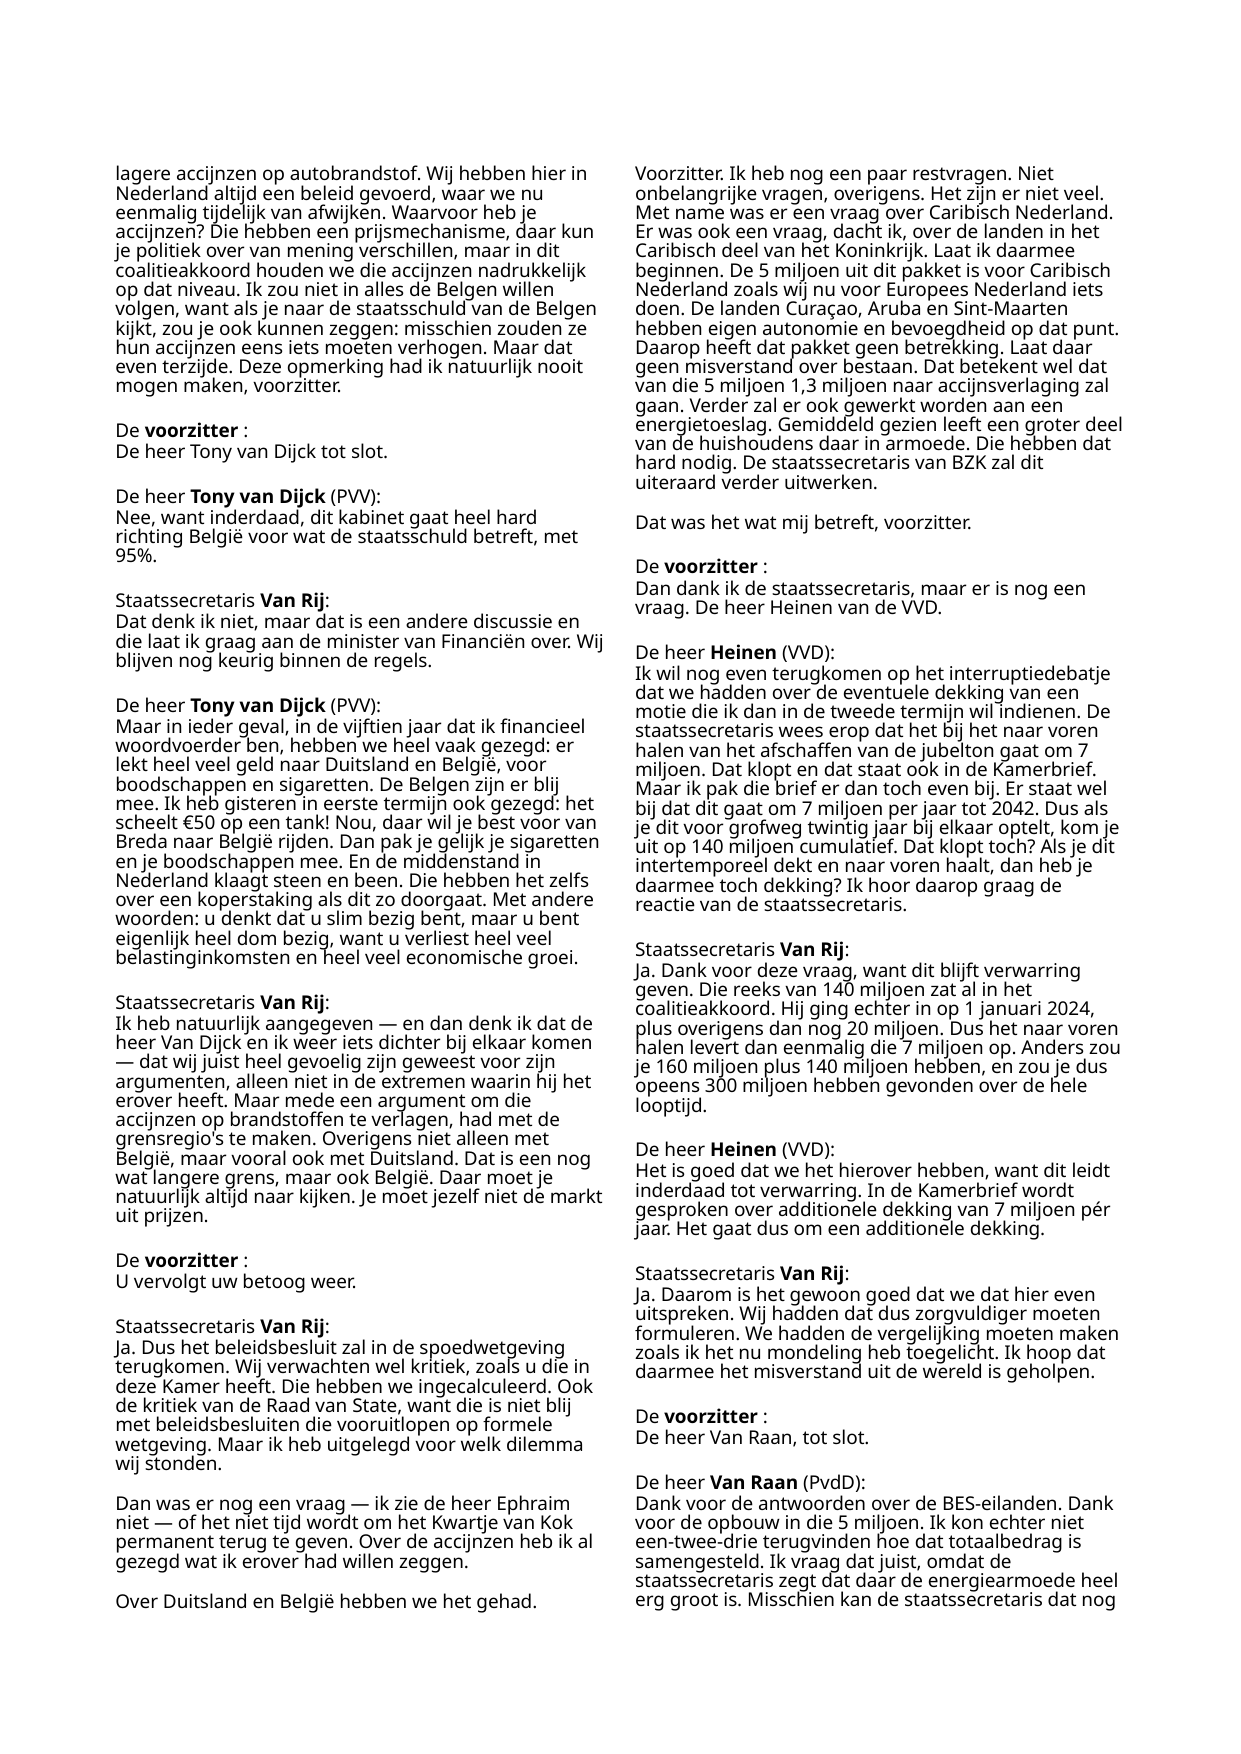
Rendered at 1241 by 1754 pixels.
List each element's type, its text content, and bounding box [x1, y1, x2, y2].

text Dan was er nog een vraag — ik zie de heer Ephraim niet — of het niet tijd wordt om het Kwartje van Kok permanent terug te geven. Over de accijnzen heb ik al gezegd wat ik erover had willen zeggen. [115, 1495, 605, 1572]
text Dat was het wat mij betreft, voorzitter. [635, 514, 1125, 533]
text Over Duitsland en België hebben we het gehad. [115, 1593, 605, 1612]
text De heer Van Raan, tot slot. [635, 1429, 1125, 1448]
text Dat denk ik niet, maar dat is een andere discussie en die laat ik graag aan de minister van Financiën over. Wij blijven nog keurig binnen de regels. [115, 613, 605, 671]
text De heer Tony van Dijck (PVV): [115, 483, 605, 509]
text De heer Tony van Dijck tot slot. [115, 443, 605, 462]
text Nee, want inderdaad, dit kabinet gaat heel hard richting België voor wat de staatsschuld betreft, met 95%. [115, 509, 605, 567]
text Staatssecretaris Van Rij: [635, 1260, 1125, 1286]
text De voorzitter : [115, 1248, 605, 1273]
text De voorzitter : [635, 554, 1125, 579]
text Ja. Dank voor deze vraag, want dit blijft verwarring geven. Die reeks van 140 miljoen zat al in het coalitieakkoord. Hij ging echter in op 1 januari 2024, plus overigens dan nog 20 miljoen. Dus het naar voren halen levert dan eenmalig die 7 miljoen op. Anders zou je 160 miljoen plus 140 miljoen hebben, en zou je dus opeens 300 miljoen hebben gevonden over de hele looptijd. [635, 962, 1125, 1116]
text U vervolgt uw betoog weer. [115, 1273, 605, 1293]
text Dan dank ik de staatssecretaris, maar er is nog een vraag. De heer Heinen van de VVD. [635, 579, 1125, 618]
text Staatssecretaris Van Rij: [115, 989, 605, 1015]
text lagere accijnzen op autobrandstof. Wij hebben hier in Nederland altijd een beleid gevoerd, waar we nu eenmalig tijdelijk van afwijken. Waarvoor heb je accijnzen? Die hebben een prijsmechanisme, daar kun je politiek over van mening verschillen, maar in dit coalitieakkoord houden we die accijnzen nadrukkelijk op dat niveau. Ik zou niet in alles de Belgen willen volgen, want als je naar de staatsschuld van de Belgen kijkt, zou je ook kunnen zeggen: misschien zouden ze hun accijnzen eens iets moeten verhogen. Maar dat even terzijde. Deze opmerking had ik natuurlijk nooit mogen maken, voorzitter. [115, 165, 605, 397]
text Ik wil nog even terugkomen op het interruptiedebatje dat we hadden over de eventuele dekking van een motie die ik dan in de tweede termijn wil indienen. De staatssecretaris wees erop dat het bij het naar voren halen van het afschaffen van de jubelton gaat om 7 miljoen. Dat klopt en dat staat ook in de Kamerbrief. Maar ik pak die brief er dan toch even bij. Er staat wel bij dat dit gaat om 7 miljoen per jaar tot 2042. Dus als je dit voor grofweg twintig jaar bij elkaar optelt, kom je uit op 140 miljoen cumulatief. Dat klopt toch? Als je dit intertemporeel dekt en naar voren haalt, dan heb je daarmee toch dekking? Ik hoor daarop graag de reactie van de staatssecretaris. [635, 664, 1125, 915]
text De voorzitter : [115, 417, 605, 443]
text Dank voor de antwoorden over de BES-eilanden. Dank voor de opbouw in die 5 miljoen. Ik kon echter niet een-twee-drie terugvinden hoe dat totaalbedrag is samengesteld. Ik vraag dat juist, omdat de staatssecretaris zegt dat daar de energiearmoede heel erg groot is. Misschien kan de staatssecretaris dat nog [635, 1495, 1125, 1610]
text Maar in ieder geval, in de vijftien jaar dat ik financieel woordvoerder ben, hebben we heel vaak gezegd: er lekt heel veel geld naar Duitsland en België, voor boodschappen en sigaretten. De Belgen zijn er blij mee. Ik heb gisteren in eerste termijn ook gezegd: het scheelt €50 op een tank! Nou, daar wil je best voor van Breda naar België rijden. Dan pak je gelijk je sigaretten en je boodschappen mee. En de middenstand in Nederland klaagt steen en been. Die hebben het zelfs over een koperstaking als dit zo doorgaat. Met andere woorden: u denkt dat u slim bezig bent, maar u bent eigenlijk heel dom bezig, want u verliest heel veel belastinginkomsten en heel veel economische groei. [115, 718, 605, 968]
text Ik heb natuurlijk aangegeven — en dan denk ik dat de heer Van Dijck en ik weer iets dichter bij elkaar komen — dat wij juist heel gevoelig zijn geweest voor zijn argumenten, alleen niet in de extremen waarin hij het erover heeft. Maar mede een argument om die accijnzen op brandstoffen te verlagen, had met de grensregio's te maken. Overigens niet alleen met België, maar vooral ook met Duitsland. Dat is een nog wat langere grens, maar ook België. Daar moet je natuurlijk altijd naar kijken. Je moet jezelf niet de markt uit prijzen. [115, 1015, 605, 1227]
text Ja. Daarom is het gewoon goed dat we dat hier even uitspreken. Wij hadden dat dus zorgvuldiger moeten formuleren. We hadden de vergelijking moeten maken zoals ik het nu mondeling heb toegelicht. Ik hoop dat daarmee het misverstand uit de wereld is geholpen. [635, 1286, 1125, 1382]
text Staatssecretaris Van Rij: [635, 936, 1125, 962]
text De heer Heinen (VVD): [635, 639, 1125, 664]
text De voorzitter : [635, 1403, 1125, 1429]
text De heer Tony van Dijck (PVV): [115, 692, 605, 718]
text Staatssecretaris Van Rij: [115, 1313, 605, 1339]
text Ja. Dus het beleidsbesluit zal in de spoedwetgeving terugkomen. Wij verwachten wel kritiek, zoals u die in deze Kamer heeft. Die hebben we ingecalculeerd. Ook de kritiek van de Raad van State, want die is niet blij met beleidsbesluiten die vooruitlopen op formele wetgeving. Maar ik heb uitgelegd voor welk dilemma wij stonden. [115, 1339, 605, 1474]
text Het is goed dat we het hierover hebben, want dit leidt inderdaad tot verwarring. In de Kamerbrief wordt gesproken over additionele dekking van 7 miljoen pér jaar. Het gaat dus om een additionele dekking. [635, 1162, 1125, 1239]
text Voorzitter. Ik heb nog een paar restvragen. Niet onbelangrijke vragen, overigens. Het zijn er niet veel. Met name was er een vraag over Caribisch Nederland. Er was ook een vraag, dacht ik, over de landen in het Caribisch deel van het Koninkrijk. Laat ik daarmee beginnen. De 5 miljoen uit dit pakket is voor Caribisch Nederland zoals wij nu voor Europees Nederland iets doen. De landen Curaçao, Aruba en Sint-Maarten hebben eigen autonomie en bevoegdheid op dat punt. Daarop heeft dat pakket geen betrekking. Laat daar geen misverstand over bestaan. Dat betekent wel dat van die 5 miljoen 1,3 miljoen naar accijnsverlaging zal gaan. Verder zal er ook gewerkt worden aan een energietoeslag. Gemiddeld gezien leeft een groter deel van de huishoudens daar in armoede. Die hebben dat hard nodig. De staatssecretaris van BZK zal dit uiteraard verder uitwerken. [635, 165, 1125, 493]
text De heer Van Raan (PvdD): [635, 1469, 1125, 1495]
text De heer Heinen (VVD): [635, 1137, 1125, 1162]
text Staatssecretaris Van Rij: [115, 588, 605, 613]
